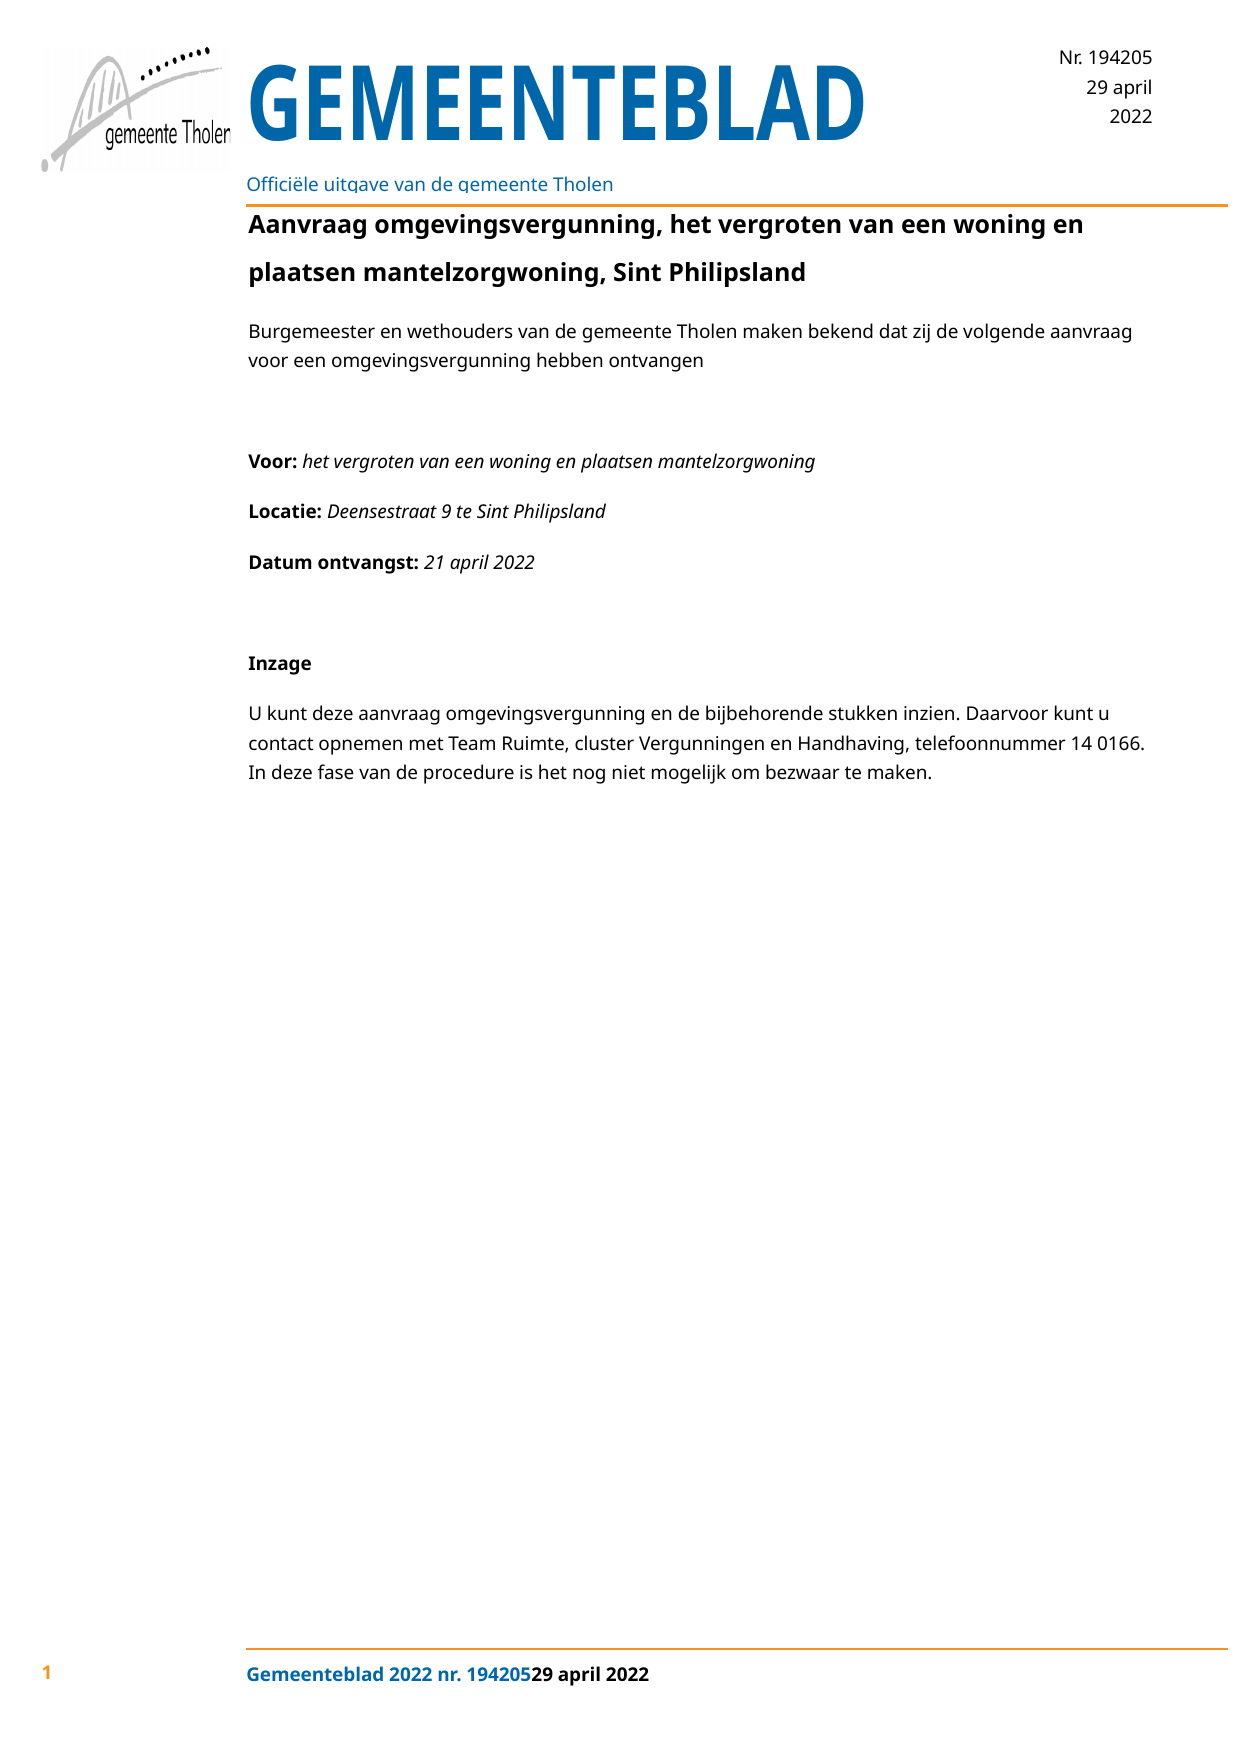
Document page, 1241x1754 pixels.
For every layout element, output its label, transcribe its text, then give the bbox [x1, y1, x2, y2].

text Burgemeester en wethouders van de gemeente Tholen maken bekend dat zij de volgende aanvraag voor een omgevingsvergunning hebben ontvangen [248, 318, 1152, 373]
text Datum ontvangst: 21 april 2022 [248, 549, 1152, 575]
text Aanvraag omgevingsvergunning, het vergroten van een woning en plaatsen mantelzorgwoning, Sint Philipsland [248, 207, 1152, 288]
text Inzage [248, 650, 1152, 676]
picture [41, 47, 231, 172]
text U kunt deze aanvraag omgevingsvergunning en de bijbehorende stukken inzien. Daarvoor kunt u contact opnemen met Team Ruimte, cluster Vergunningen en Handhaving, telefoonnummer 14 0166. In deze fase van de procedure is het nog niet mogelijk om bezwaar te maken. [248, 700, 1152, 785]
text Locatie: Deensestraat 9 te Sint Philipsland [248, 499, 1152, 524]
text Voor: het vergroten van een woning en plaatsen mantelzorgwoning [248, 448, 1152, 474]
